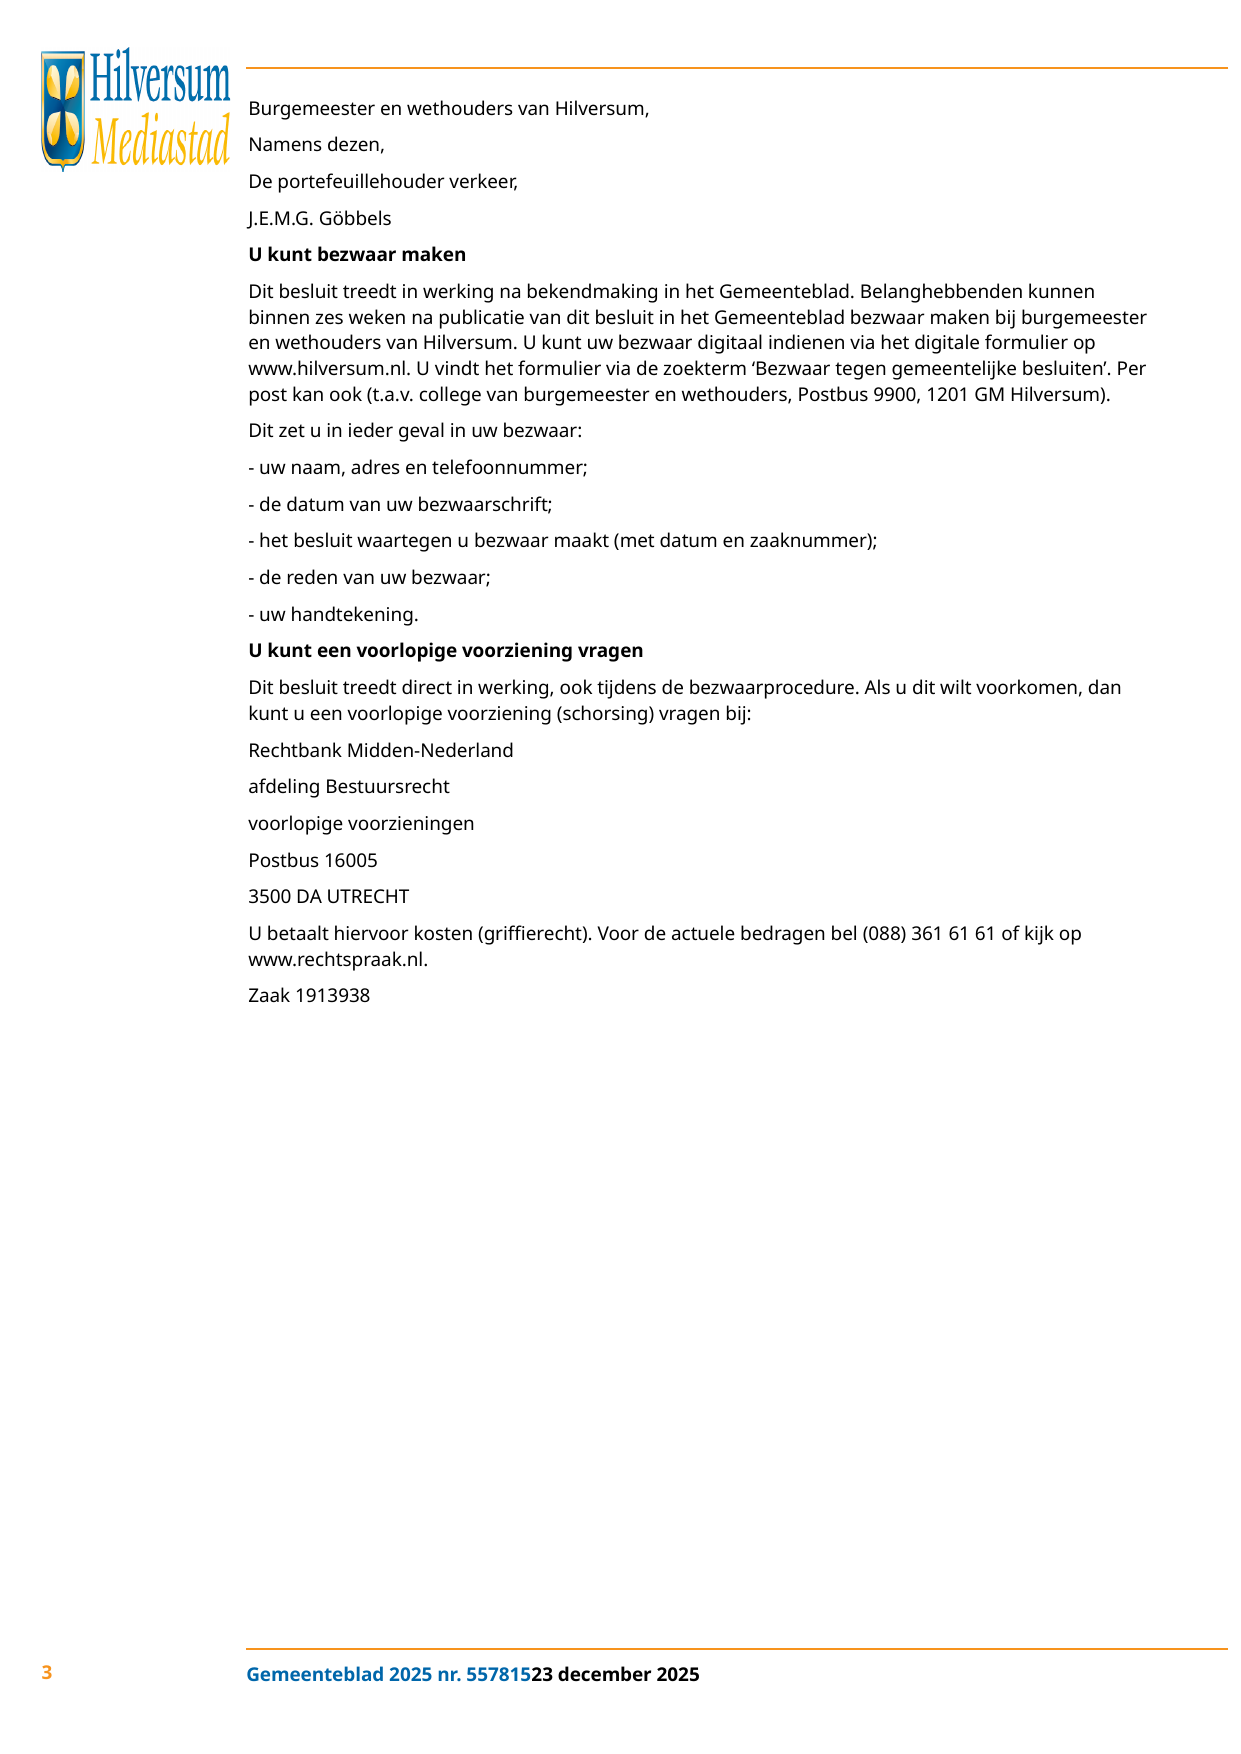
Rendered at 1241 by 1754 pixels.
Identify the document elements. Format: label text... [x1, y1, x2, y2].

text Dit besluit treedt in werking na bekendmaking in het Gemeenteblad. Belanghebbenden kunnen binnen zes weken na publicatie van dit besluit in het Gemeenteblad bezwaar maken bij burgemeester en wethouders van Hilversum. U kunt uw bezwaar digitaal indienen via het digitale formulier op www.hilversum.nl. U vindt het formulier via de zoekterm ‘Bezwaar tegen gemeentelijke besluiten’. Per post kan ook (t.a.v. college van burgemeester en wethouders, Postbus 9900, 1201 GM Hilversum). [248, 278, 1152, 407]
text voorlopige voorzieningen [248, 810, 1152, 836]
text J.E.M.G. Göbbels [248, 205, 1152, 231]
text - uw naam, adres en telefoonnummer; [248, 454, 1152, 480]
text - uw handtekening. [248, 601, 1152, 627]
text afdeling Bestuursrecht [248, 773, 1152, 799]
text - de datum van uw bezwaarschrift; [248, 491, 1152, 517]
text - het besluit waartegen u bezwaar maakt (met datum en zaaknummer); [248, 528, 1152, 553]
text Dit besluit treedt direct in werking, ook tijdens de bezwaarprocedure. Als u dit wilt voorkomen, dan kunt u een voorlopige voorziening (schorsing) vragen bij: [248, 674, 1152, 726]
text Dit zet u in ieder geval in uw bezwaar: [248, 418, 1152, 443]
text Postbus 16005 [248, 847, 1152, 872]
text Zaak 1913938 [248, 982, 1152, 1008]
text U betaalt hiervoor kosten (griffierecht). Voor de actuele bedragen bel (088) 361 61 61 of kijk op www.rechtspraak.nl. [248, 920, 1152, 972]
text Namens dezen, [248, 131, 1152, 157]
text U kunt een voorlopige voorziening vragen [248, 638, 1152, 663]
text Burgemeester en wethouders van Hilversum, [248, 95, 1152, 121]
text De portefeuillehouder verkeer, [248, 168, 1152, 194]
text 3500 DA UTRECHT [248, 883, 1152, 909]
text Rechtbank Midden-Nederland [248, 737, 1152, 762]
picture [41, 47, 231, 172]
text U kunt bezwaar maken [248, 241, 1152, 267]
text - de reden van uw bezwaar; [248, 564, 1152, 590]
